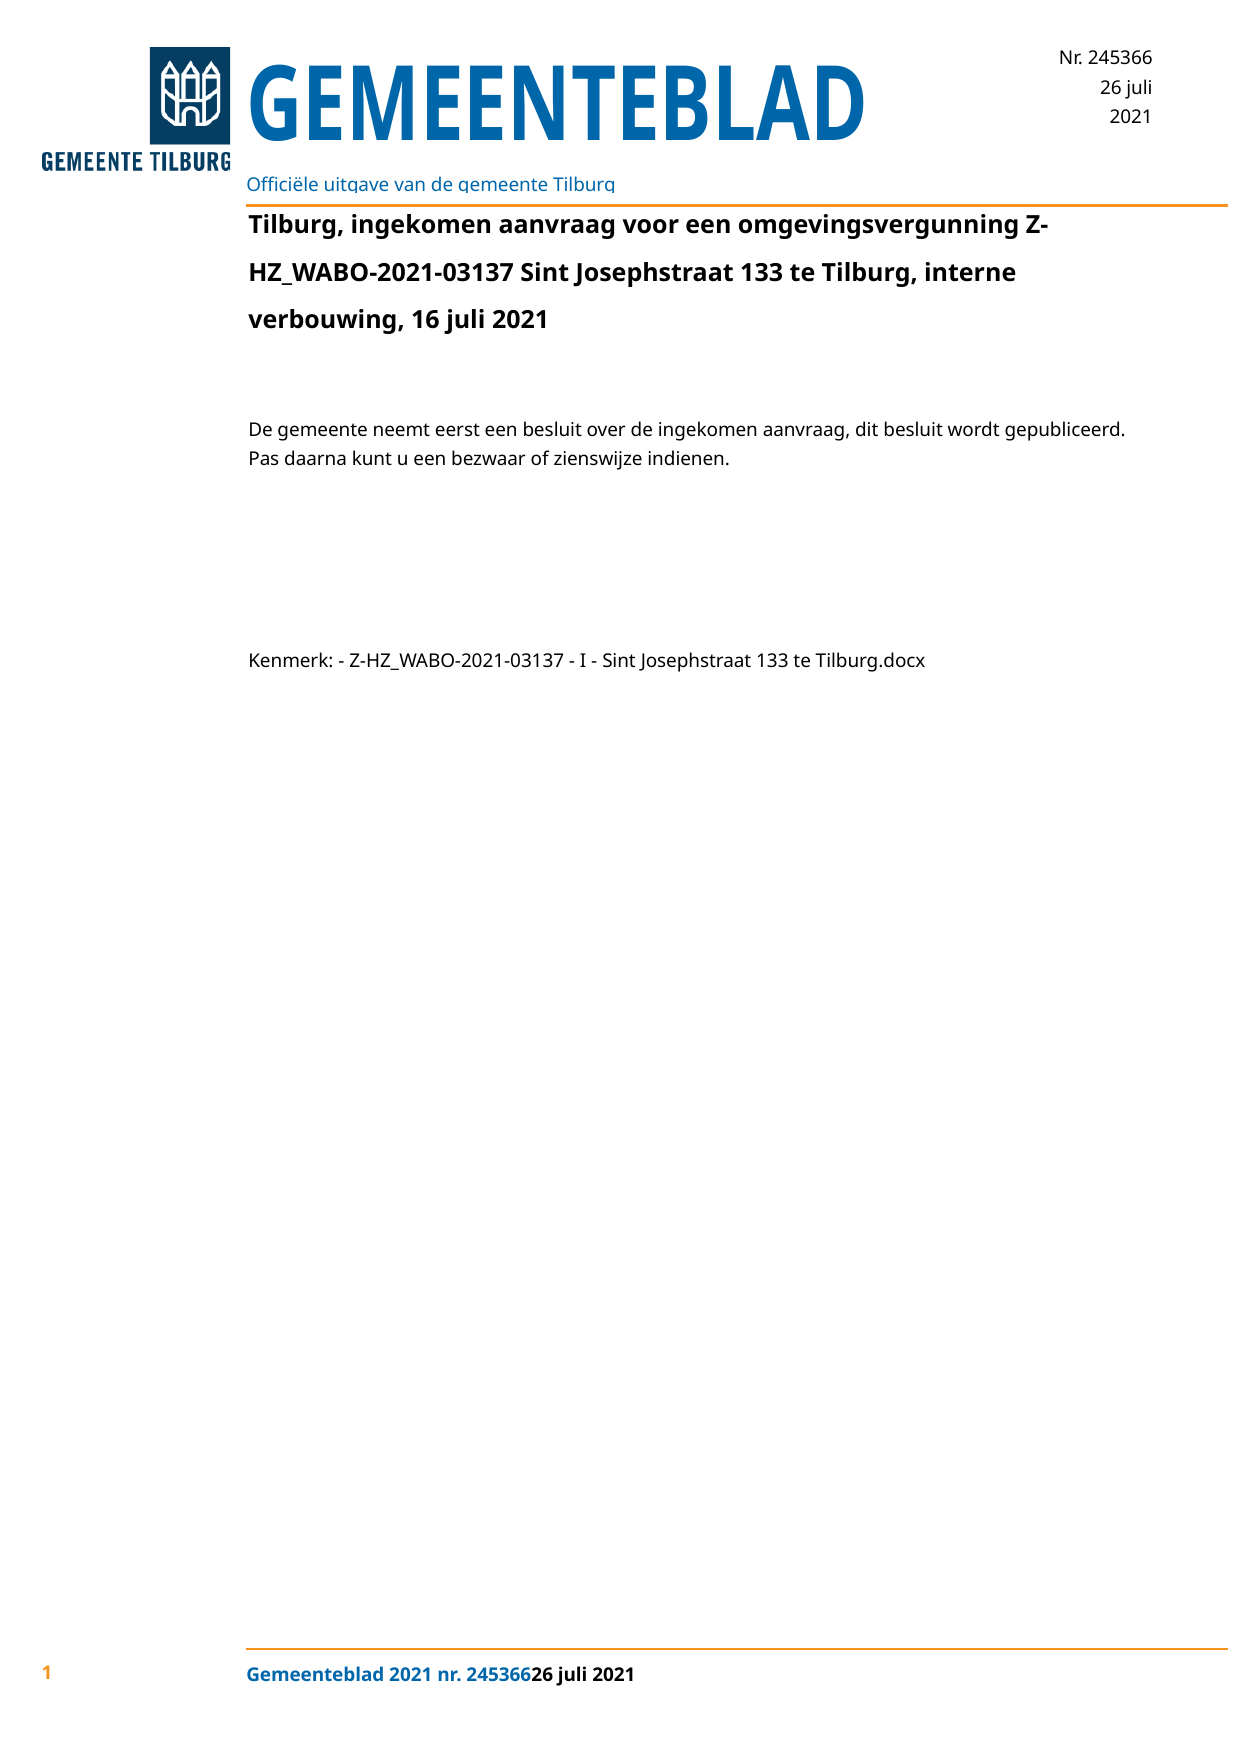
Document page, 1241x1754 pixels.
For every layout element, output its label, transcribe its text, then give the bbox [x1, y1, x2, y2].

text De gemeente neemt eerst een besluit over de ingekomen aanvraag, dit besluit wordt gepubliceerd. Pas daarna kunt u een bezwaar of zienswijze indienen. [248, 416, 1152, 471]
picture [41, 47, 231, 172]
text Kenmerk: - Z-HZ_WABO-2021-03137 - I - Sint Josephstraat 133 te Tilburg.docx [248, 647, 1152, 673]
text Tilburg, ingekomen aanvraag voor een omgevingsvergunning Z-HZ_WABO-2021-03137 Sint Josephstraat 133 te Tilburg, interne verbouwing, 16 juli 2021 [248, 207, 1152, 336]
